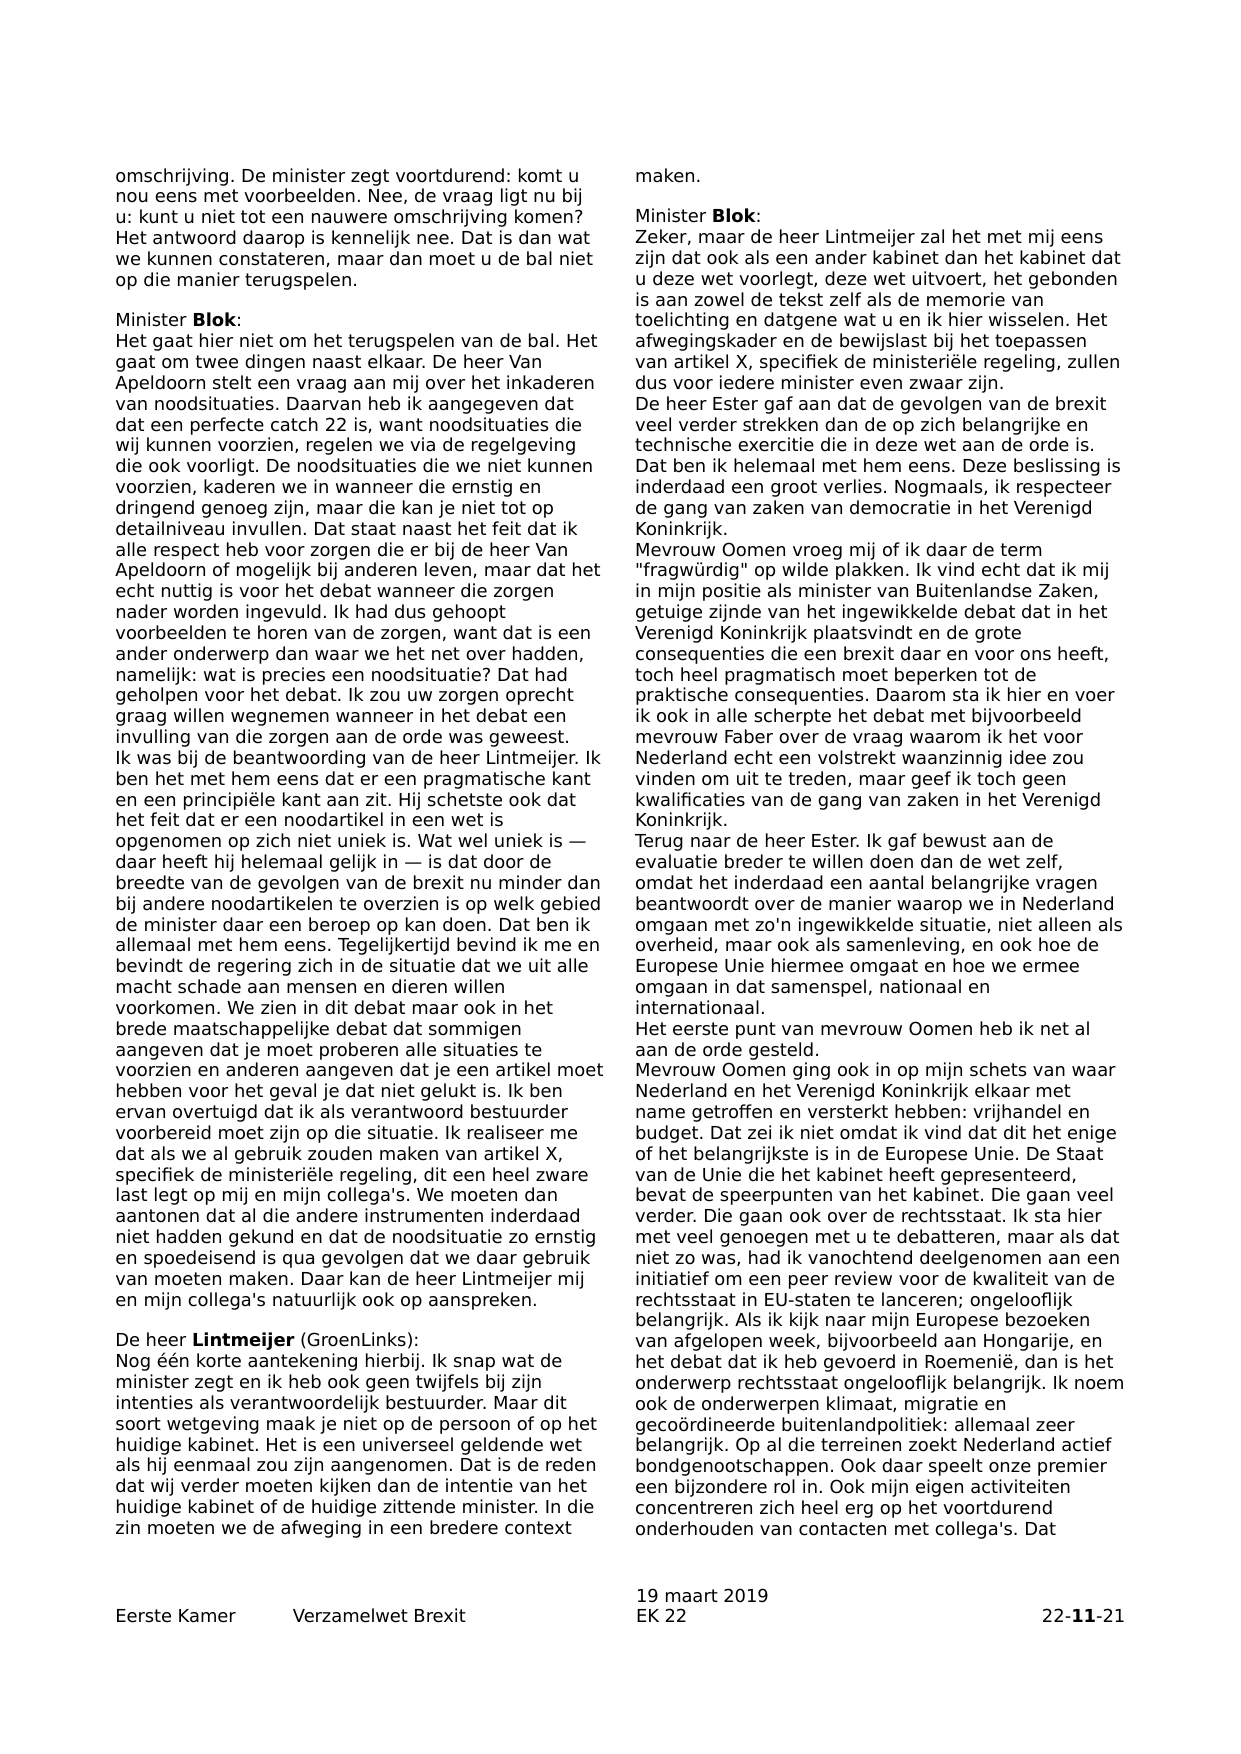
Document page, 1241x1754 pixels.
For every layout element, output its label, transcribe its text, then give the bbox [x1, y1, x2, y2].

text Ik was bij de beantwoording van de heer Lintmeijer. Ik ben het met hem eens dat er een pragmatische kant en een principiële kant aan zit. Hij schetste ook dat het feit dat er een noodartikel in een wet is opgenomen op zich niet uniek is. Wat wel uniek is — daar heeft hij helemaal gelijk in — is dat door de breedte van de gevolgen van de brexit nu minder dan bij andere noodartikelen te overzien is op welk gebied de minister daar een beroep op kan doen. Dat ben ik allemaal met hem eens. Tegelijkertijd bevind ik me en bevindt de regering zich in de situatie dat we uit alle macht schade aan mensen en dieren willen voorkomen. We zien in dit debat maar ook in het brede maatschappelijke debat dat sommigen aangeven dat je moet proberen alle situaties te voorzien en anderen aangeven dat je een artikel moet hebben voor het geval je dat niet gelukt is. Ik ben ervan overtuigd dat ik als verantwoord bestuurder voorbereid moet zijn op die situatie. Ik realiseer me dat als we al gebruik zouden maken van artikel X, specifiek de ministeriële regeling, dit een heel zware last legt op mij en mijn collega's. We moeten dan aantonen dat al die andere instrumenten inderdaad niet hadden gekund en dat de noodsituatie zo ernstig en spoedeisend is qua gevolgen dat we daar gebruik van moeten maken. Daar kan de heer Lintmeijer mij en mijn collega's natuurlijk ook op aanspreken. [115, 748, 605, 1310]
text omschrijving. De minister zegt voortdurend: komt u nou eens met voorbeelden. Nee, de vraag ligt nu bij u: kunt u niet tot een nauwere omschrijving komen? Het antwoord daarop is kennelijk nee. Dat is dan wat we kunnen constateren, maar dan moet u de bal niet op die manier terugspelen. [115, 165, 605, 290]
text Het eerste punt van mevrouw Oomen heb ik net al aan de orde gesteld. [635, 1018, 1125, 1060]
text Zeker, maar de heer Lintmeijer zal het met mij eens zijn dat ook als een ander kabinet dan het kabinet dat u deze wet voorlegt, deze wet uitvoert, het gebonden is aan zowel de tekst zelf als de memorie van toelichting en datgene wat u en ik hier wisselen. Het afwegingskader en de bewijslast bij het toepassen van artikel X, specifiek de ministeriële regeling, zullen dus voor iedere minister even zwaar zijn. [635, 227, 1125, 393]
text Minister Blok: [115, 310, 605, 331]
text Het gaat hier niet om het terugspelen van de bal. Het gaat om twee dingen naast elkaar. De heer Van Apeldoorn stelt een vraag aan mij over het inkaderen van noodsituaties. Daarvan heb ik aangegeven dat dat een perfecte catch 22 is, want noodsituaties die wij kunnen voorzien, regelen we via de regelgeving die ook voorligt. De noodsituaties die we niet kunnen voorzien, kaderen we in wanneer die ernstig en dringend genoeg zijn, maar die kan je niet tot op detailniveau invullen. Dat staat naast het feit dat ik alle respect heb voor zorgen die er bij de heer Van Apeldoorn of mogelijk bij anderen leven, maar dat het echt nuttig is voor het debat wanneer die zorgen nader worden ingevuld. Ik had dus gehoopt voorbeelden te horen van de zorgen, want dat is een ander onderwerp dan waar we het net over hadden, namelijk: wat is precies een noodsituatie? Dat had geholpen voor het debat. Ik zou uw zorgen oprecht graag willen wegnemen wanneer in het debat een invulling van die zorgen aan de orde was geweest. [115, 331, 605, 748]
text De heer Ester gaf aan dat de gevolgen van de brexit veel verder strekken dan de op zich belangrijke en technische exercitie die in deze wet aan de orde is. Dat ben ik helemaal met hem eens. Deze beslissing is inderdaad een groot verlies. Nogmaals, ik respecteer de gang van zaken van democratie in het Verenigd Koninkrijk. [635, 393, 1125, 539]
text Mevrouw Oomen ging ook in op mijn schets van waar Nederland en het Verenigd Koninkrijk elkaar met name getroffen en versterkt hebben: vrijhandel en budget. Dat zei ik niet omdat ik vind dat dit het enige of het belangrijkste is in de Europese Unie. De Staat van de Unie die het kabinet heeft gepresenteerd, bevat de speerpunten van het kabinet. Die gaan veel verder. Die gaan ook over de rechtsstaat. Ik sta hier met veel genoegen met u te debatteren, maar als dat niet zo was, had ik vanochtend deelgenomen aan een initiatief om een peer review voor de kwaliteit van de rechtsstaat in EU-staten te lanceren; ongelooflijk belangrijk. Als ik kijk naar mijn Europese bezoeken van afgelopen week, bijvoorbeeld aan Hongarije, en het debat dat ik heb gevoerd in Roemenië, dan is het onderwerp rechtsstaat ongelooflijk belangrijk. Ik noem ook de onderwerpen klimaat, migratie en gecoördineerde buitenlandpolitiek: allemaal zeer belangrijk. Op al die terreinen zoekt Nederland actief bondgenootschappen. Ook daar speelt onze premier een bijzondere rol in. Ook mijn eigen activiteiten concentreren zich heel erg op het voortdurend onderhouden van contacten met collega's. Dat [635, 1060, 1125, 1539]
text Terug naar de heer Ester. Ik gaf bewust aan de evaluatie breder te willen doen dan de wet zelf, omdat het inderdaad een aantal belangrijke vragen beantwoordt over de manier waarop we in Nederland omgaan met zo'n ingewikkelde situatie, niet alleen als overheid, maar ook als samenleving, en ook hoe de Europese Unie hiermee omgaat en hoe we ermee omgaan in dat samenspel, nationaal en internationaal. [635, 831, 1125, 1018]
text Nog één korte aantekening hierbij. Ik snap wat de minister zegt en ik heb ook geen twijfels bij zijn intenties als verantwoordelijk bestuurder. Maar dit soort wetgeving maak je niet op de persoon of op het huidige kabinet. Het is een universeel geldende wet als hij eenmaal zou zijn aangenomen. Dat is de reden dat wij verder moeten kijken dan de intentie van het huidige kabinet of de huidige zittende minister. In die zin moeten we de afweging in een bredere context [115, 1351, 605, 1538]
text Minister Blok: [635, 206, 1125, 227]
text maken. [635, 165, 1125, 186]
text Mevrouw Oomen vroeg mij of ik daar de term "fragwürdig" op wilde plakken. Ik vind echt dat ik mij in mijn positie als minister van Buitenlandse Zaken, getuige zijnde van het ingewikkelde debat dat in het Verenigd Koninkrijk plaatsvindt en de grote consequenties die een brexit daar en voor ons heeft, toch heel pragmatisch moet beperken tot de praktische consequenties. Daarom sta ik hier en voer ik ook in alle scherpte het debat met bijvoorbeeld mevrouw Faber over de vraag waarom ik het voor Nederland echt een volstrekt waanzinnig idee zou vinden om uit te treden, maar geef ik toch geen kwalificaties van de gang van zaken in het Verenigd Koninkrijk. [635, 539, 1125, 831]
text De heer Lintmeijer (GroenLinks): [115, 1330, 605, 1351]
